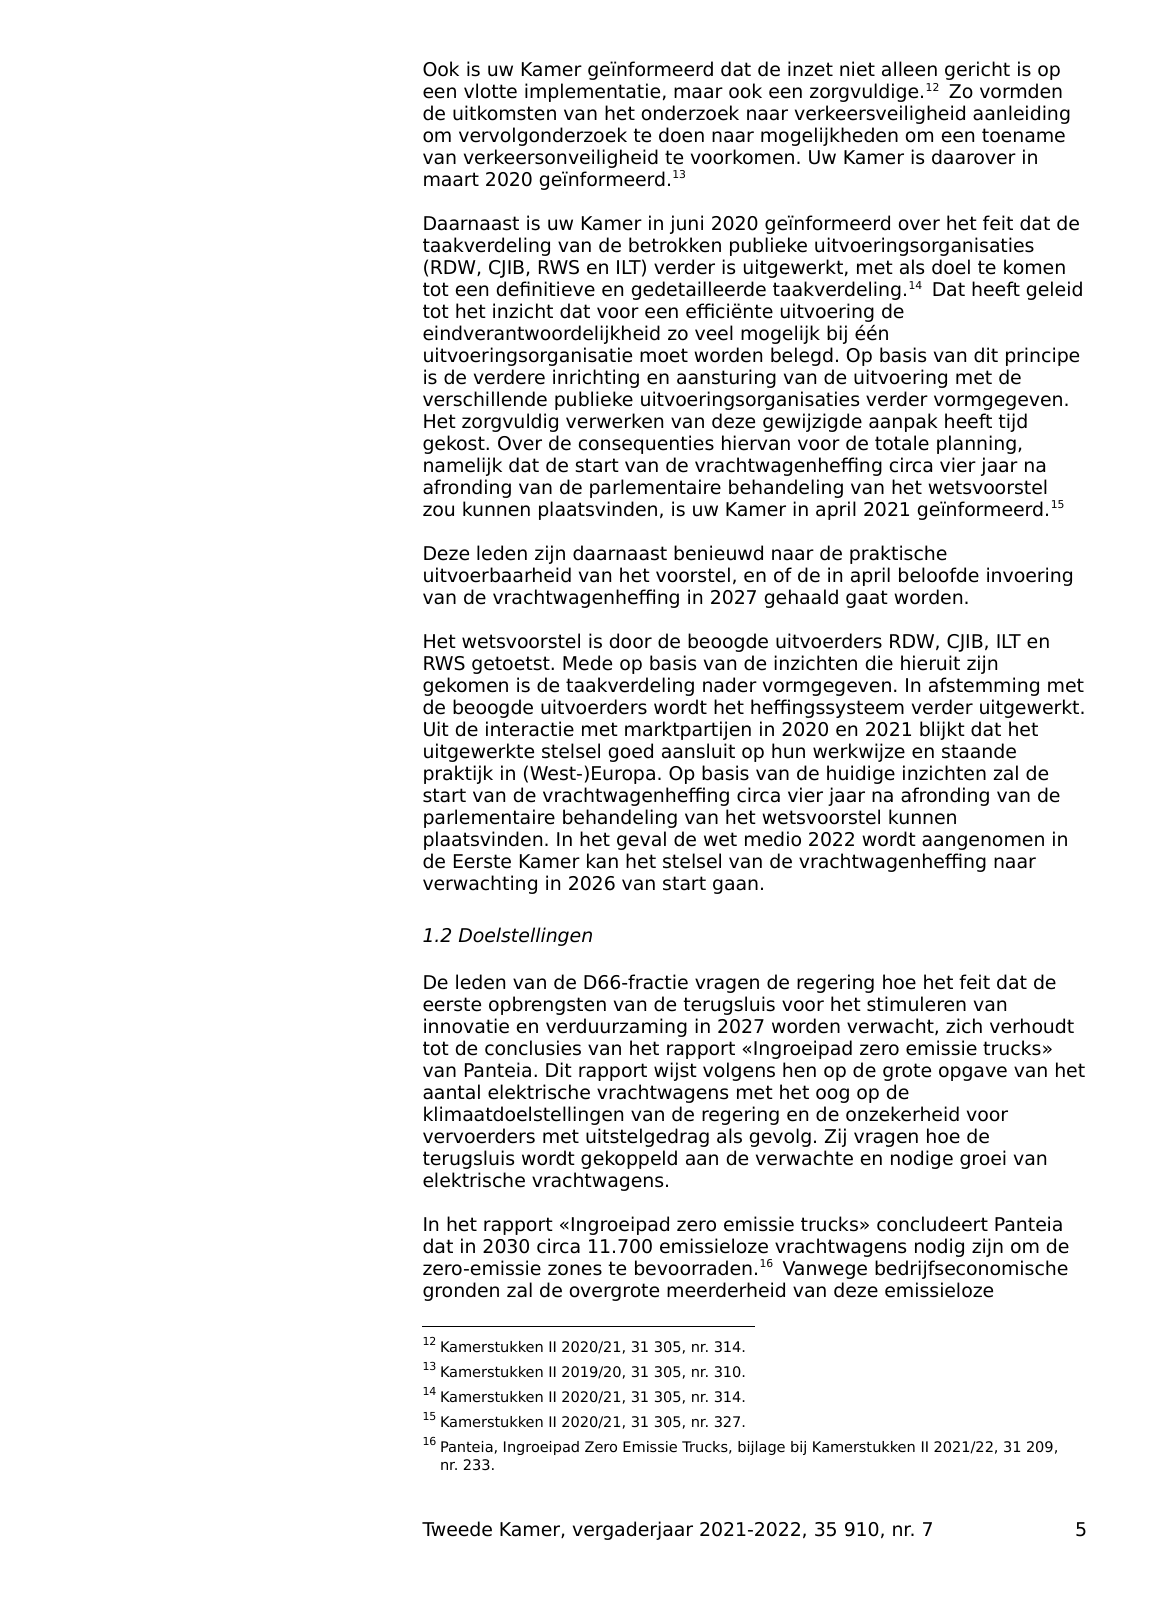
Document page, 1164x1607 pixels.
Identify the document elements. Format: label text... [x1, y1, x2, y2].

subtitle 1.2 Doelstellingen [422, 925, 1087, 947]
text In het rapport «Ingroeipad zero emissie trucks» concludeert Panteia dat in 2030 circa 11.700 emissieloze vrachtwagens nodig zijn om de zero-emissie zones te bevoorraden. Vanwege bedrijfseconomische gronden zal de overgrote meerderheid van deze emissieloze [422, 1214, 1087, 1302]
text Het wetsvoorstel is door de beoogde uitvoerders RDW, CJIB, ILT en RWS getoetst. Mede op basis van de inzichten die hieruit zijn gekomen is de taakverdeling nader vormgegeven. In afstemming met de beoogde uitvoerders wordt het heffingssysteem verder uitgewerkt. Uit de interactie met marktpartijen in 2020 en 2021 blijkt dat het uitgewerkte stelsel goed aansluit op hun werkwijze en staande praktijk in (West-)Europa. Op basis van de huidige inzichten zal de start van de vrachtwagenheffing circa vier jaar na afronding van de parlementaire behandeling van het wetsvoorstel kunnen plaatsvinden. In het geval de wet medio 2022 wordt aangenomen in de Eerste Kamer kan het stelsel van de vrachtwagenheffing naar verwachting in 2026 van start gaan. [422, 631, 1087, 895]
text Daarnaast is uw Kamer in juni 2020 geïnformeerd over het feit dat de taakverdeling van de betrokken publieke uitvoeringsorganisaties (RDW, CJIB, RWS en ILT) verder is uitgewerkt, met als doel te komen tot een definitieve en gedetailleerde taakverdeling. Dat heeft geleid tot het inzicht dat voor een efficiënte uitvoering de eindverantwoordelijkheid zo veel mogelijk bij één uitvoeringsorganisatie moet worden belegd. Op basis van dit principe is de verdere inrichting en aansturing van de uitvoering met de verschillende publieke uitvoeringsorganisaties verder vormgegeven. Het zorgvuldig verwerken van deze gewijzigde aanpak heeft tijd gekost. Over de consequenties hiervan voor de totale planning, namelijk dat de start van de vrachtwagenheffing circa vier jaar na afronding van de parlementaire behandeling van het wetsvoorstel zou kunnen plaatsvinden, is uw Kamer in april 2021 geïnformeerd. [422, 213, 1087, 521]
text Kamerstukken II 2020/21, 31 305, nr. 314. [422, 1385, 1087, 1407]
text Ook is uw Kamer geïnformeerd dat de inzet niet alleen gericht is op een vlotte implementatie, maar ook een zorgvuldige. Zo vormden de uitkomsten van het onderzoek naar verkeersveiligheid aanleiding om vervolgonderzoek te doen naar mogelijkheden om een toename van verkeersonveiligheid te voorkomen. Uw Kamer is daarover in maart 2020 geïnformeerd. [422, 59, 1087, 191]
text De leden van de D66-fractie vragen de regering hoe het feit dat de eerste opbrengsten van de terugsluis voor het stimuleren van innovatie en verduurzaming in 2027 worden verwacht, zich verhoudt tot de conclusies van het rapport «Ingroeipad zero emissie trucks» van Panteia. Dit rapport wijst volgens hen op de grote opgave van het aantal elektrische vrachtwagens met het oog op de klimaatdoelstellingen van de regering en de onzekerheid voor vervoerders met uitstelgedrag als gevolg. Zij vragen hoe de terugsluis wordt gekoppeld aan de verwachte en nodige groei van elektrische vrachtwagens. [422, 972, 1087, 1192]
text Panteia, Ingroeipad Zero Emissie Trucks, bijlage bij Kamerstukken II 2021/22, 31 209, nr. 233. [422, 1435, 1087, 1474]
text Kamerstukken II 2020/21, 31 305, nr. 314. [422, 1335, 1087, 1357]
text Kamerstukken II 2019/20, 31 305, nr. 310. [422, 1360, 1087, 1382]
text Kamerstukken II 2020/21, 31 305, nr. 327. [422, 1410, 1087, 1432]
text Deze leden zijn daarnaast benieuwd naar de praktische uitvoerbaarheid van het voorstel, en of de in april beloofde invoering van de vrachtwagenheffing in 2027 gehaald gaat worden. [422, 543, 1087, 609]
